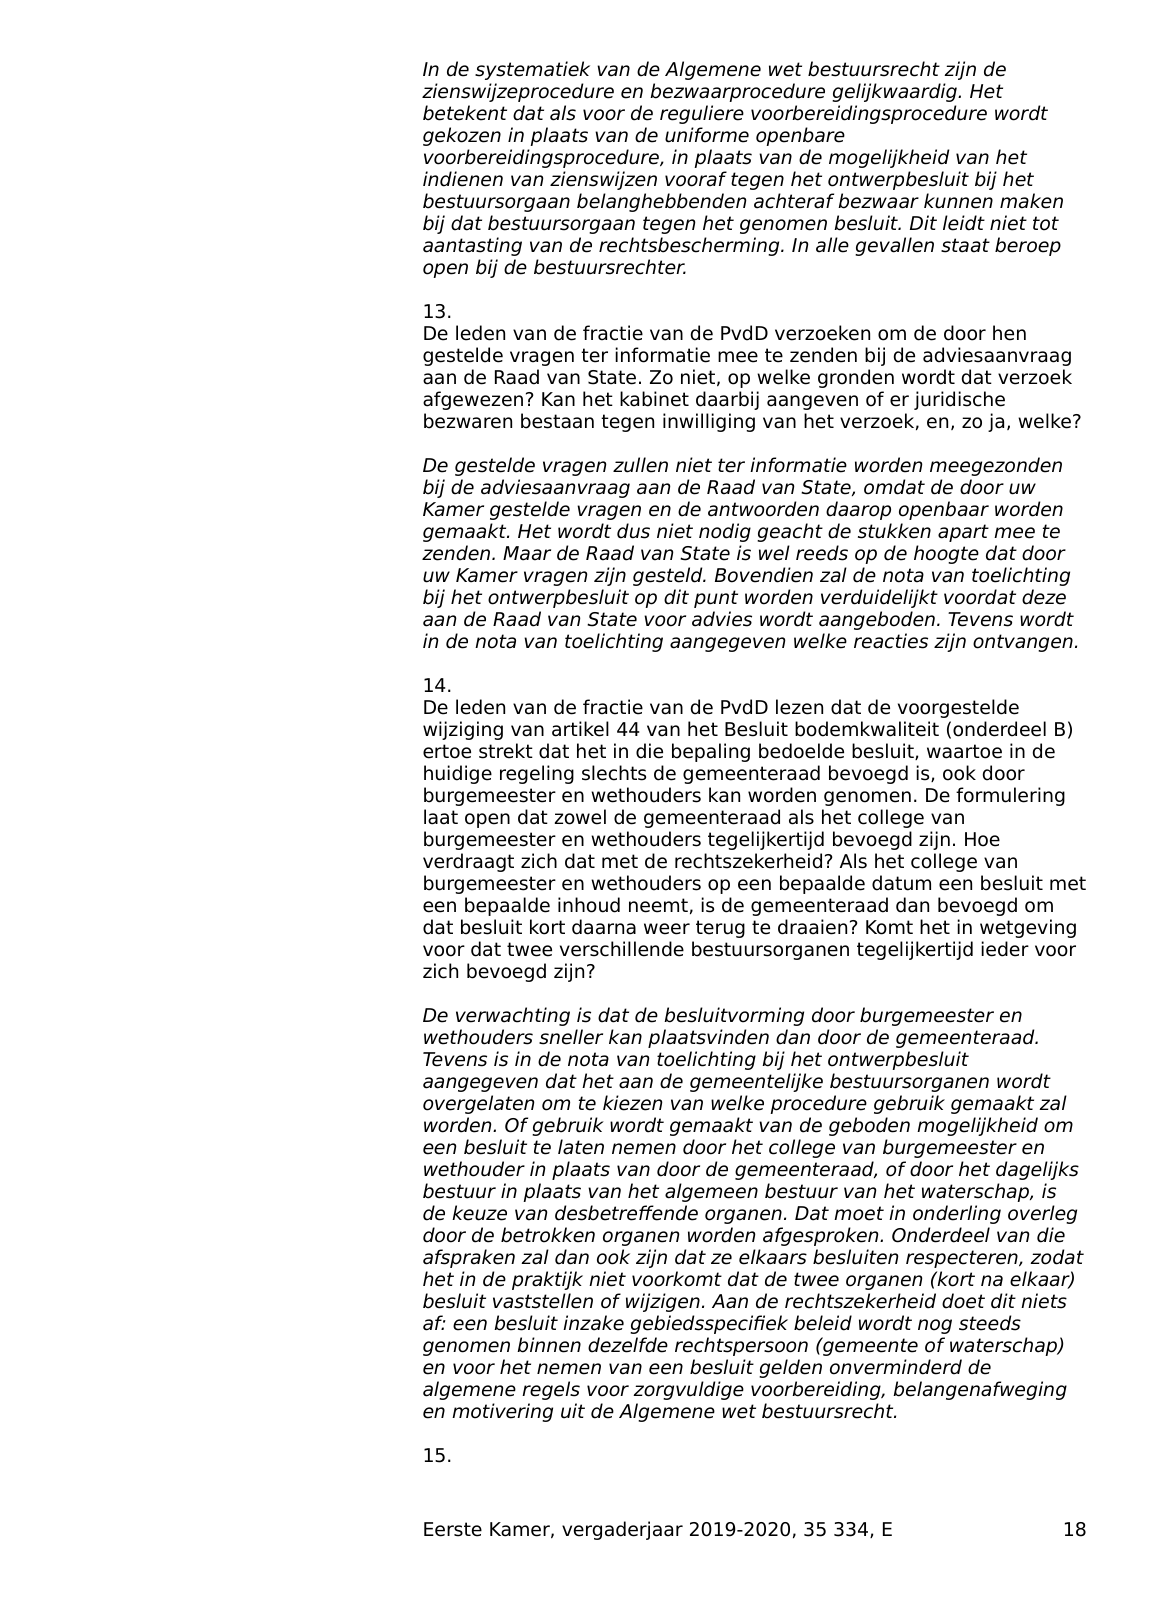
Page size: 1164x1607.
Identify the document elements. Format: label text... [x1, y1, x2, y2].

text 13. [422, 301, 1087, 323]
text De verwachting is dat de besluitvorming door burgemeester en wethouders sneller kan plaatsvinden dan door de gemeenteraad. Tevens is in de nota van toelichting bij het ontwerpbesluit aangegeven dat het aan de gemeentelijke bestuursorganen wordt overgelaten om te kiezen van welke procedure gebruik gemaakt zal worden. Of gebruik wordt gemaakt van de geboden mogelijkheid om een besluit te laten nemen door het college van burgemeester en wethouder in plaats van door de gemeenteraad, of door het dagelijks bestuur in plaats van het algemeen bestuur van het waterschap, is de keuze van desbetreffende organen. Dat moet in onderling overleg door de betrokken organen worden afgesproken. Onderdeel van die afspraken zal dan ook zijn dat ze elkaars besluiten respecteren, zodat het in de praktijk niet voorkomt dat de twee organen (kort na elkaar) besluit vaststellen of wijzigen. Aan de rechtszekerheid doet dit niets af: een besluit inzake gebiedsspecifiek beleid wordt nog steeds genomen binnen dezelfde rechtspersoon (gemeente of waterschap) en voor het nemen van een besluit gelden onverminderd de algemene regels voor zorgvuldige voorbereiding, belangenafweging en motivering uit de Algemene wet bestuursrecht. [422, 1005, 1087, 1423]
text 14. [422, 675, 1087, 697]
text 15. [422, 1445, 1087, 1467]
text De leden van de fractie van de PvdD verzoeken om de door hen gestelde vragen ter informatie mee te zenden bij de adviesaanvraag aan de Raad van State. Zo niet, op welke gronden wordt dat verzoek afgewezen? Kan het kabinet daarbij aangeven of er juridische bezwaren bestaan tegen inwilliging van het verzoek, en, zo ja, welke? [422, 323, 1087, 433]
text In de systematiek van de Algemene wet bestuursrecht zijn de zienswijzeprocedure en bezwaarprocedure gelijkwaardig. Het betekent dat als voor de reguliere voorbereidingsprocedure wordt gekozen in plaats van de uniforme openbare voorbereidingsprocedure, in plaats van de mogelijkheid van het indienen van zienswijzen vooraf tegen het ontwerpbesluit bij het bestuursorgaan belanghebbenden achteraf bezwaar kunnen maken bij dat bestuursorgaan tegen het genomen besluit. Dit leidt niet tot aantasting van de rechtsbescherming. In alle gevallen staat beroep open bij de bestuursrechter. [422, 59, 1087, 279]
text De gestelde vragen zullen niet ter informatie worden meegezonden bij de adviesaanvraag aan de Raad van State, omdat de door uw Kamer gestelde vragen en de antwoorden daarop openbaar worden gemaakt. Het wordt dus niet nodig geacht de stukken apart mee te zenden. Maar de Raad van State is wel reeds op de hoogte dat door uw Kamer vragen zijn gesteld. Bovendien zal de nota van toelichting bij het ontwerpbesluit op dit punt worden verduidelijkt voordat deze aan de Raad van State voor advies wordt aangeboden. Tevens wordt in de nota van toelichting aangegeven welke reacties zijn ontvangen. [422, 455, 1087, 653]
text De leden van de fractie van de PvdD lezen dat de voorgestelde wijziging van artikel 44 van het Besluit bodemkwaliteit (onderdeel B) ertoe strekt dat het in die bepaling bedoelde besluit, waartoe in de huidige regeling slechts de gemeenteraad bevoegd is, ook door burgemeester en wethouders kan worden genomen. De formulering laat open dat zowel de gemeenteraad als het college van burgemeester en wethouders tegelijkertijd bevoegd zijn. Hoe verdraagt zich dat met de rechtszekerheid? Als het college van burgemeester en wethouders op een bepaalde datum een besluit met een bepaalde inhoud neemt, is de gemeenteraad dan bevoegd om dat besluit kort daarna weer terug te draaien? Komt het in wetgeving voor dat twee verschillende bestuursorganen tegelijkertijd ieder voor zich bevoegd zijn? [422, 697, 1087, 983]
